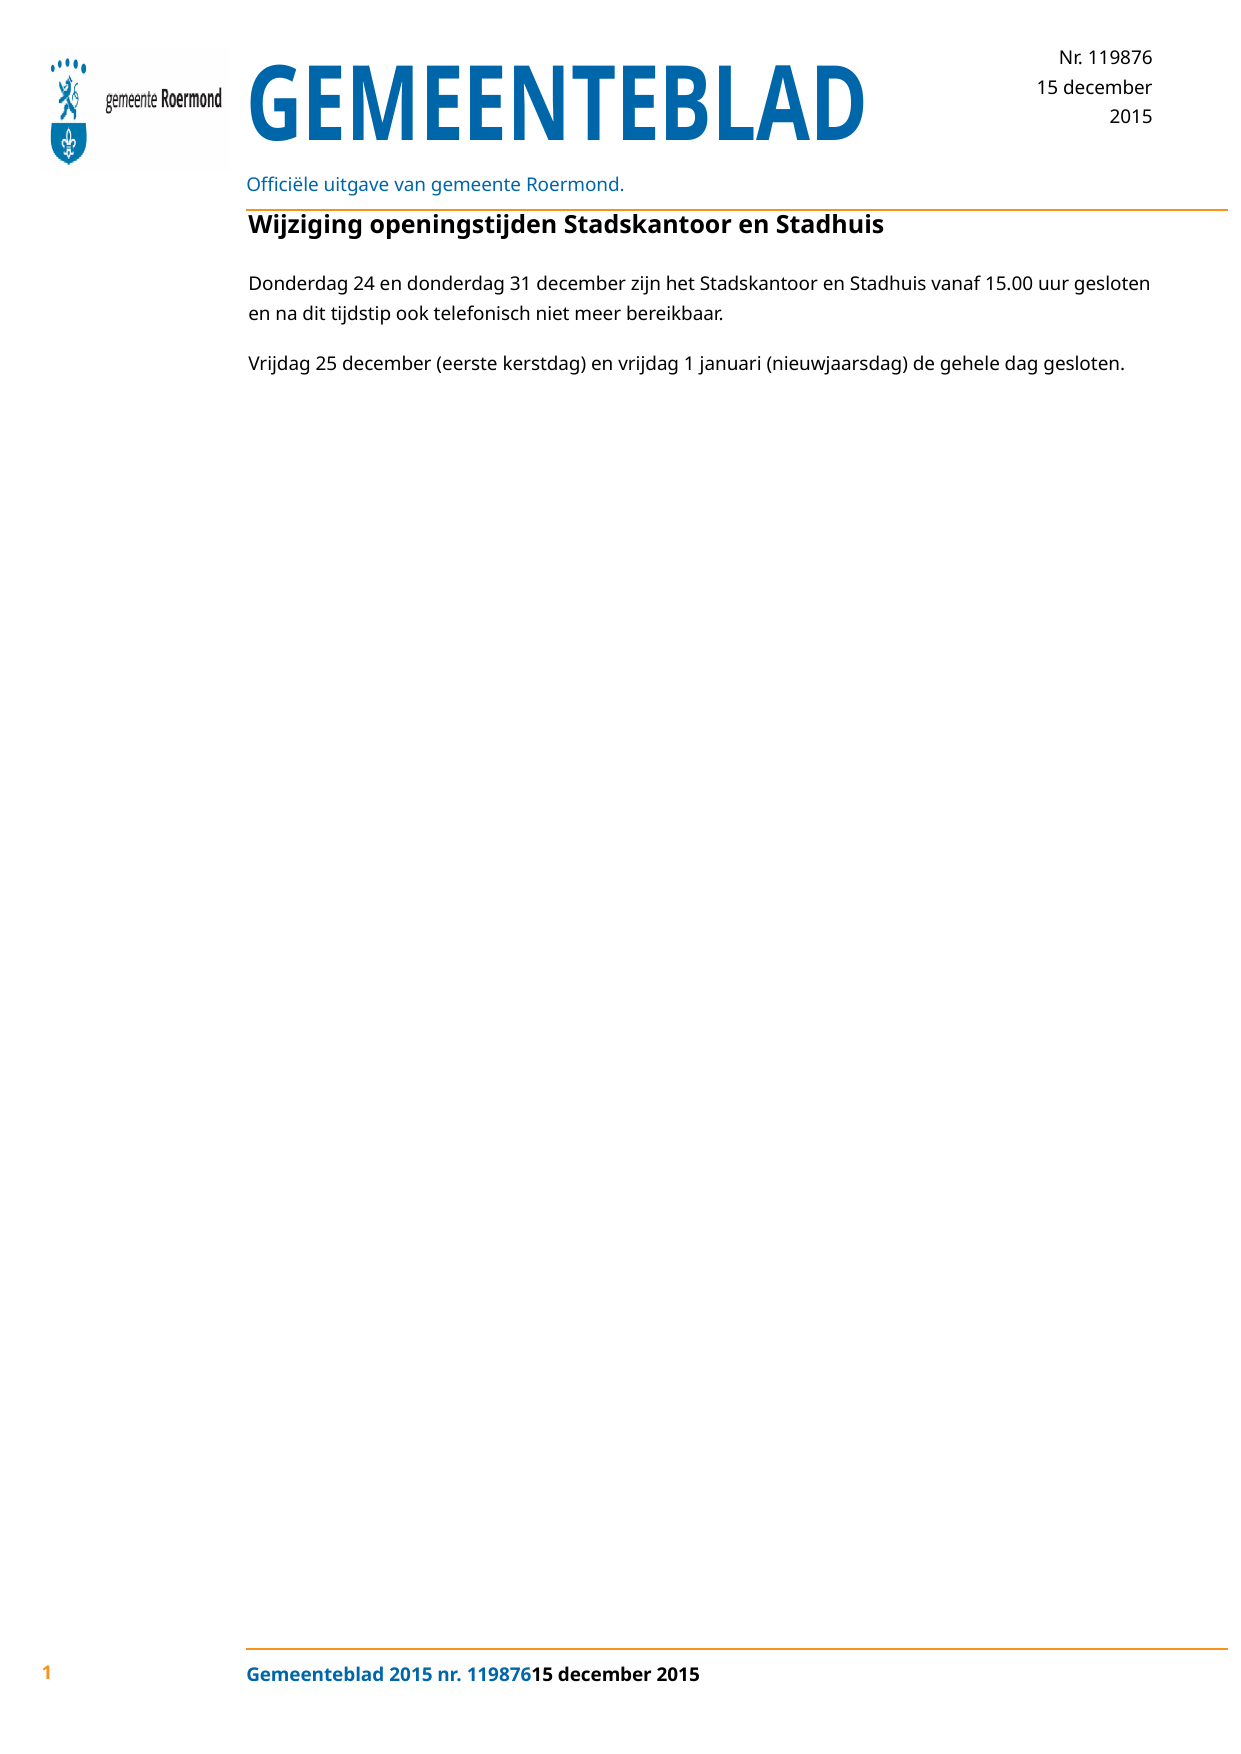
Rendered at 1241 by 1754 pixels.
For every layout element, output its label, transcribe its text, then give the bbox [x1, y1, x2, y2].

text Donderdag 24 en donderdag 31 december zijn het Stadskantoor en Stadhuis vanaf 15.00 uur gesloten en na dit tijdstip ook telefonisch niet meer bereikbaar. [248, 270, 1152, 326]
picture [41, 47, 231, 172]
text Wijziging openingstijden Stadskantoor en Stadhuis [248, 211, 1152, 241]
text Vrijdag 25 december (eerste kerstdag) en vrijdag 1 januari (nieuwjaarsdag) de gehele dag gesloten. [248, 350, 1152, 376]
